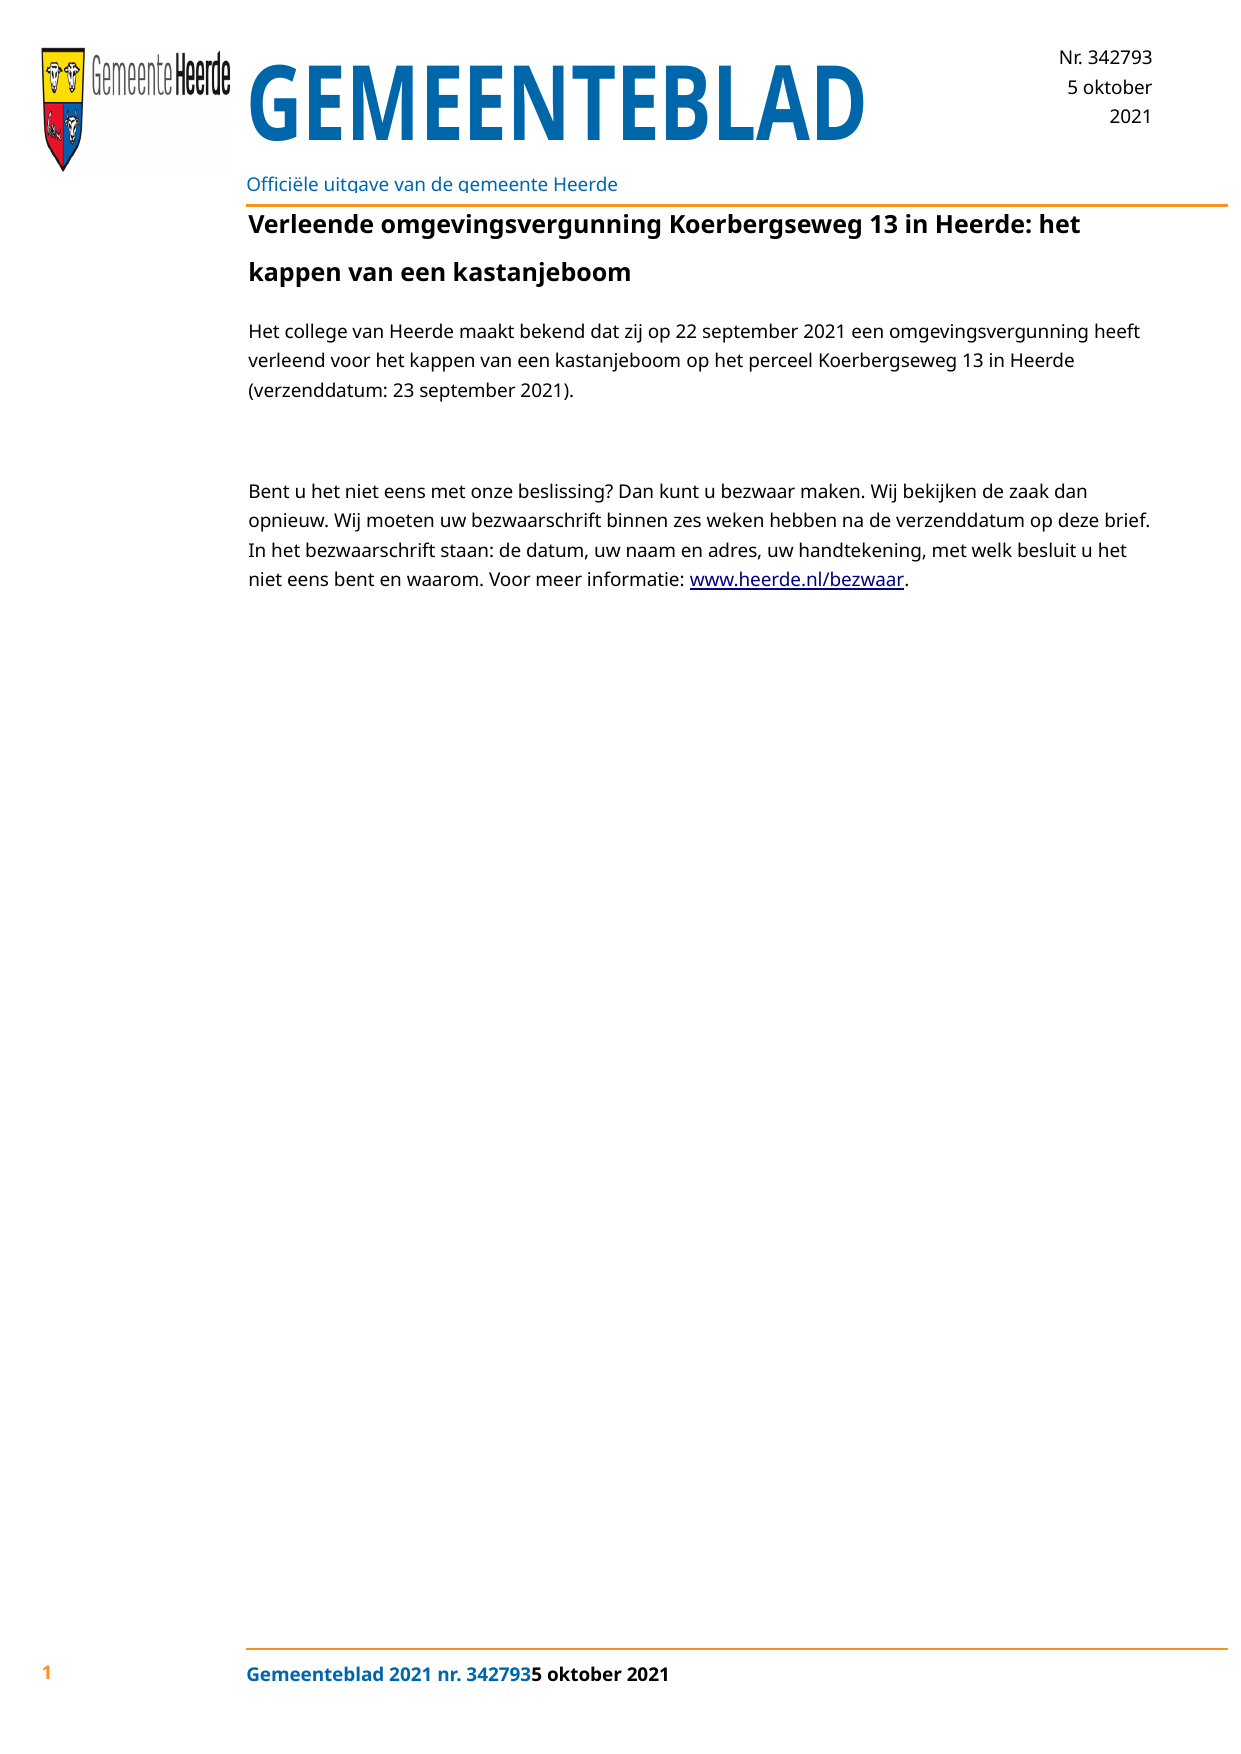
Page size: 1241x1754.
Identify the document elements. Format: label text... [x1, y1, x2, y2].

text Bent u het niet eens met onze beslissing? Dan kunt u bezwaar maken. Wij bekijken de zaak dan opnieuw. Wij moeten uw bezwaarschrift binnen zes weken hebben na de verzenddatum op deze brief. In het bezwaarschrift staan: de datum, uw naam en adres, uw handtekening, met welk besluit u het niet eens bent en waarom. Voor meer informatie: www.heerde.nl/bezwaar. [248, 478, 1152, 592]
text Het college van Heerde maakt bekend dat zij op 22 september 2021 een omgevingsvergunning heeft verleend voor het kappen van een kastanjeboom op het perceel Koerbergseweg 13 in Heerde (verzenddatum: 23 september 2021). [248, 318, 1152, 403]
text Verleende omgevingsvergunning Koerbergseweg 13 in Heerde: het kappen van een kastanjeboom [248, 207, 1152, 288]
picture [41, 47, 231, 172]
